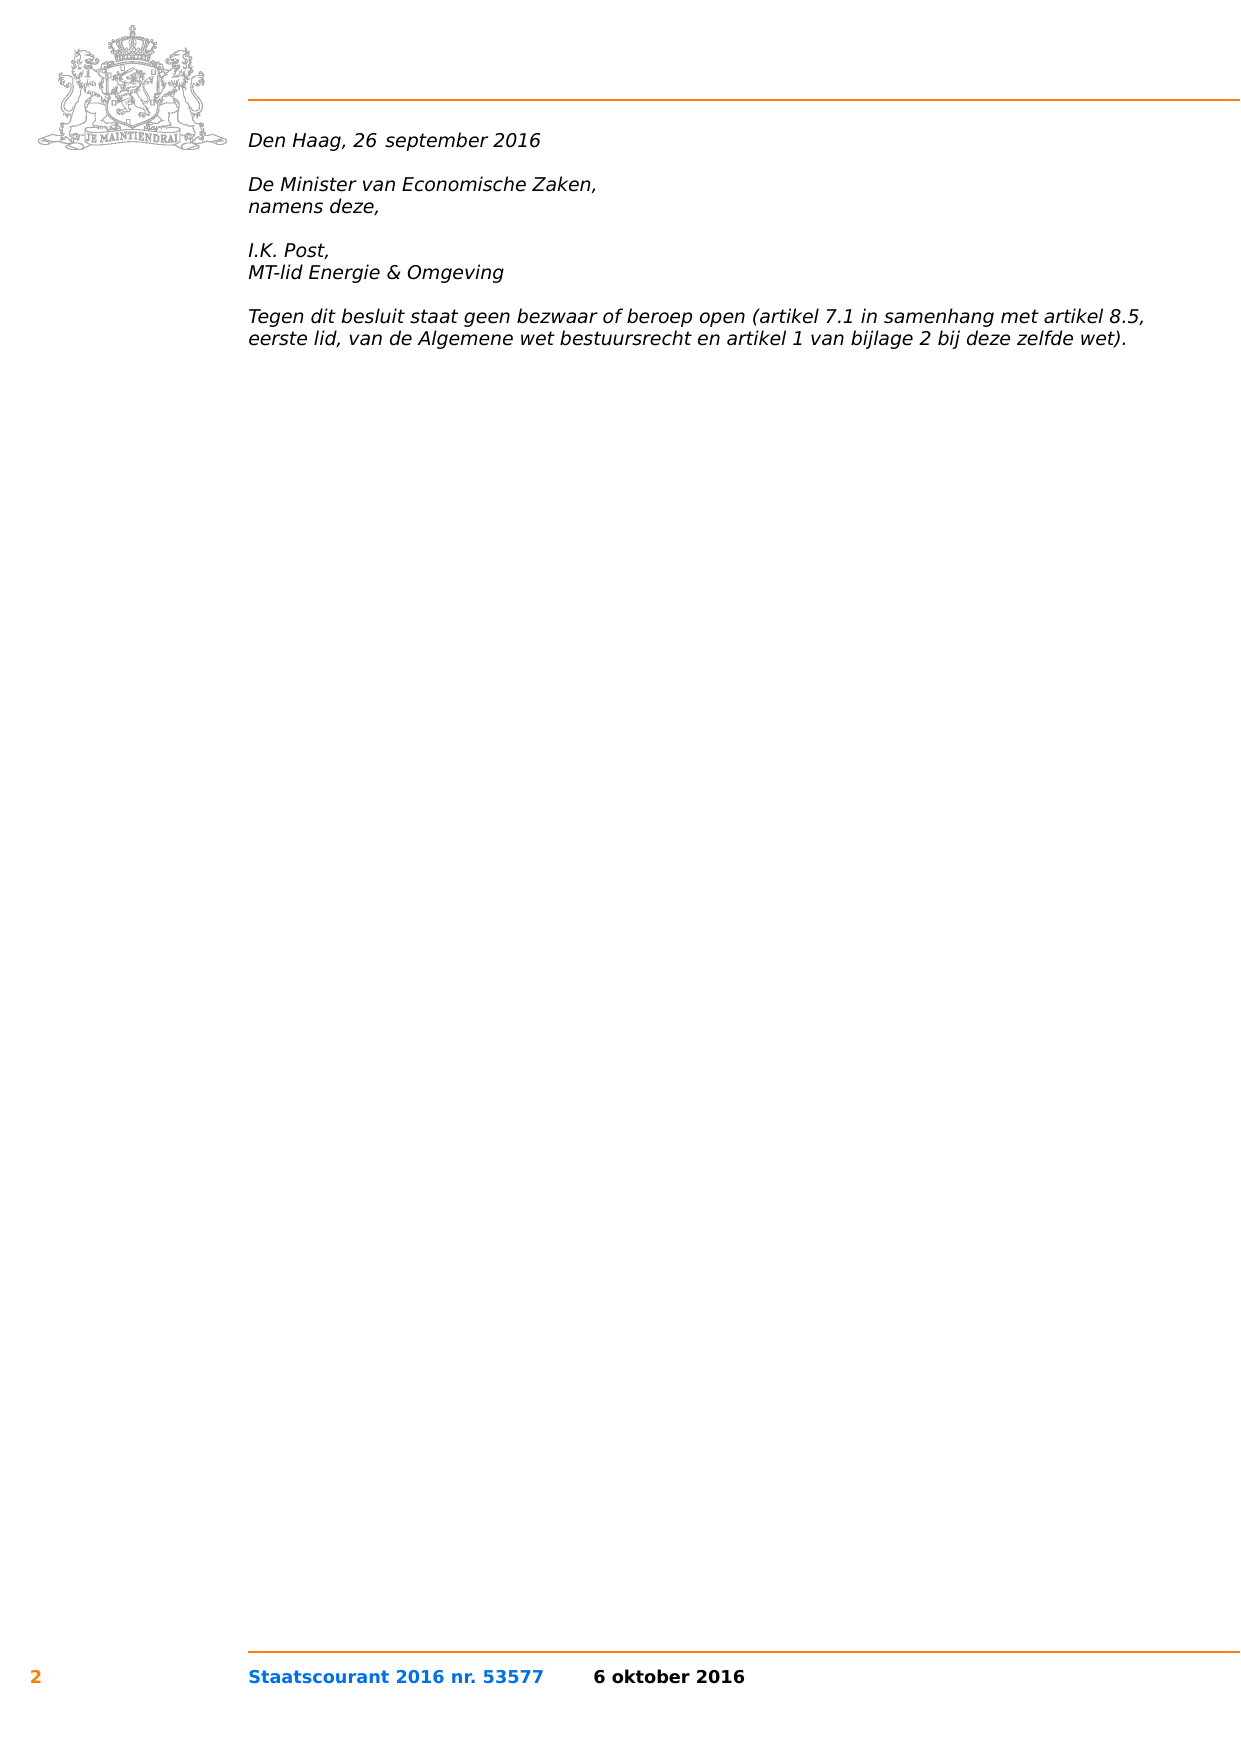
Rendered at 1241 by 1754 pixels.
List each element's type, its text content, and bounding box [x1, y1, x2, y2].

text Den Haag, 26 september 2016 [248, 130, 1163, 152]
text Tegen dit besluit staat geen bezwaar of beroep open (artikel 7.1 in samenhang met artikel 8.5, eerste lid, van de Algemene wet bestuursrecht en artikel 1 van bijlage 2 bij deze zelfde wet). [248, 306, 1163, 349]
text De Minister van Economische Zaken, namens deze, I.K. Post, MT-lid Energie & Omgeving [248, 174, 1163, 284]
picture [38, 25, 227, 150]
